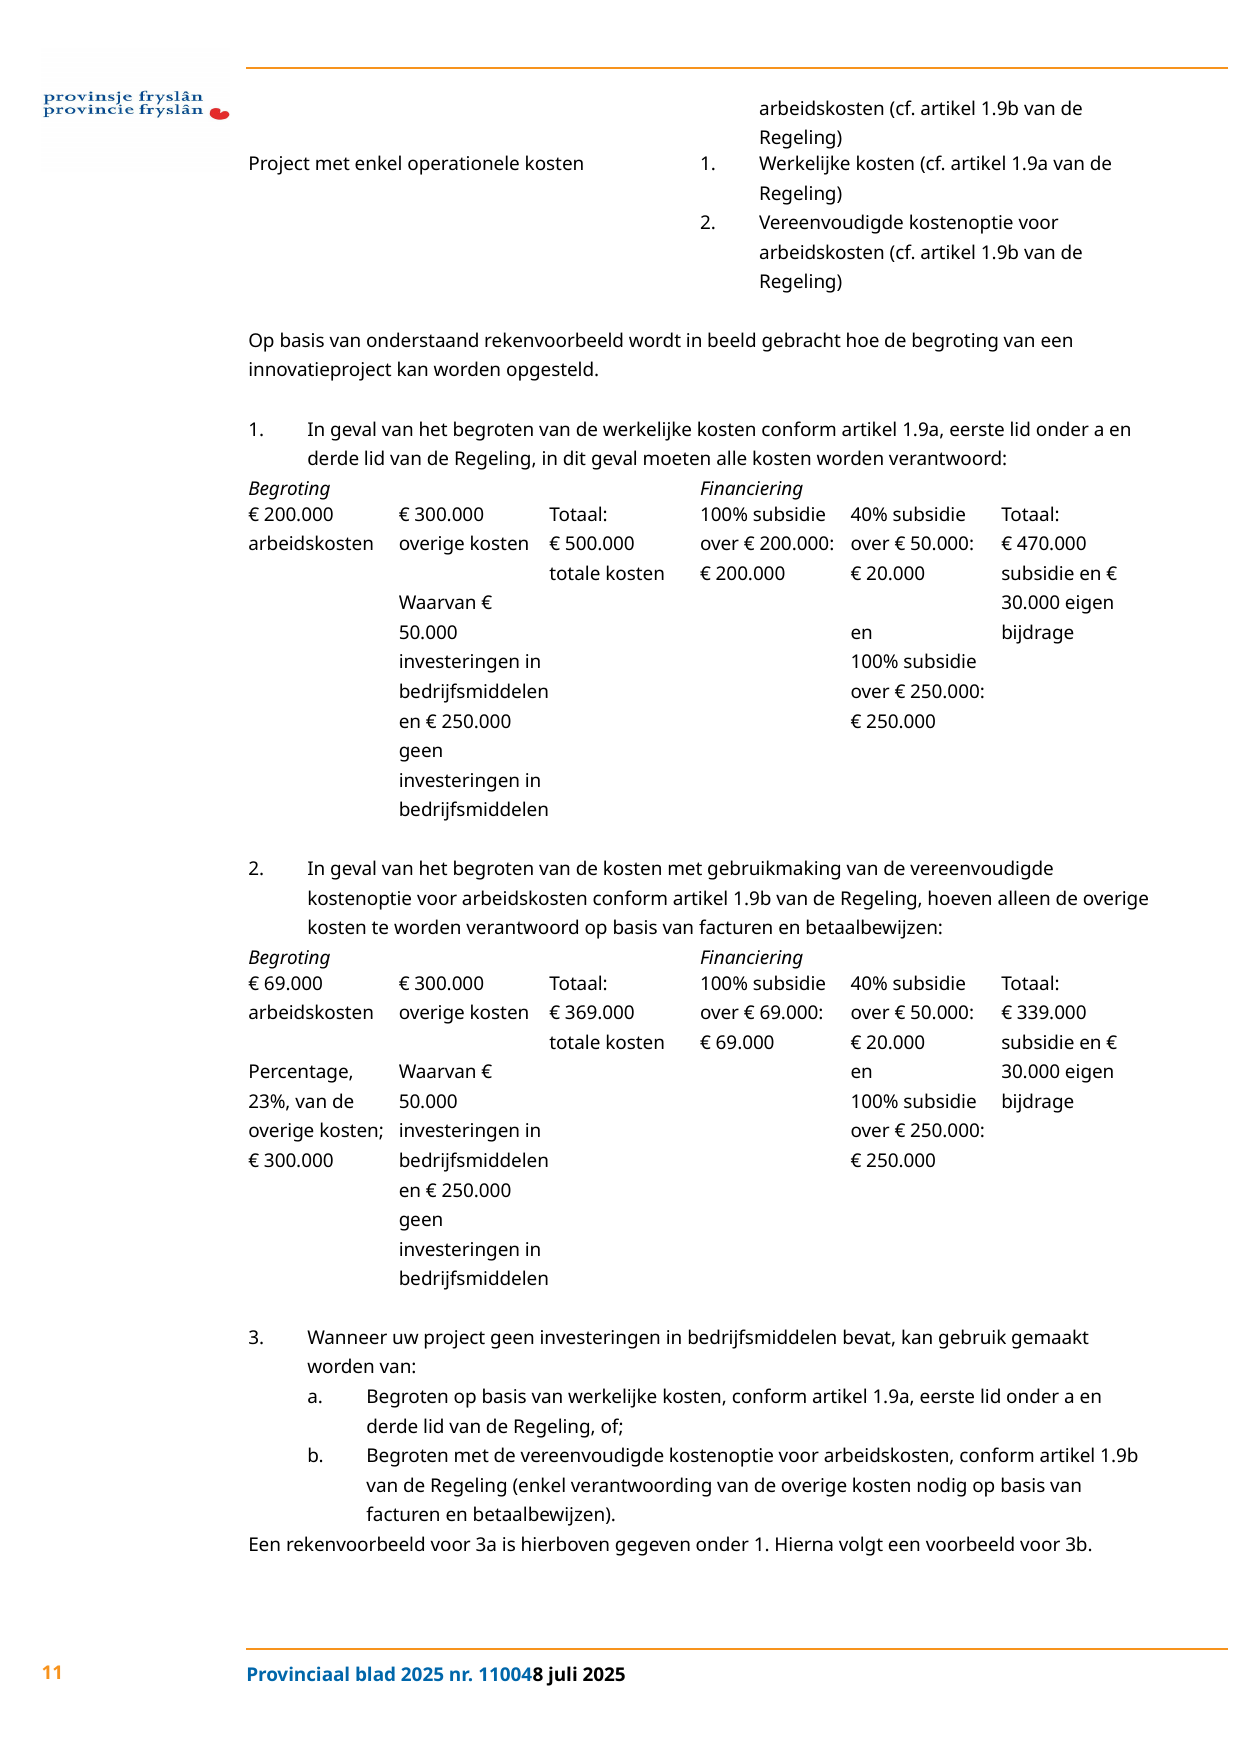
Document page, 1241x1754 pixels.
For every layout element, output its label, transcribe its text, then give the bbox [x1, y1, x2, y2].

list In geval van het begroten van de werkelijke kosten conform artikel 1.9a, eerste lid onder a en derde lid van de Regeling, in dit geval moeten alle kosten worden verantwoord: [248, 416, 1152, 471]
table_cell € 300.000 overige kosten Waarvan € 50.000 investeringen in bedrijfsmiddelen en € 250.000 geen investeringen in bedrijfsmiddelen [399, 501, 549, 822]
text Een rekenvoorbeeld voor 3a is hierboven gegeven onder 1. Hierna volgt een voorbeeld voor 3b. [248, 1531, 1152, 1557]
list Wanneer uw project geen investeringen in bedrijfsmiddelen bevat, kan gebruik gemaakt worden van: [248, 1324, 1152, 1379]
list Begroten op basis van werkelijke kosten, conform artikel 1.9a, eerste lid onder a en derde lid van de Regeling, of; [307, 1383, 1152, 1438]
table_cell 100% subsidie over € 69.000: € 69.000 [700, 970, 850, 1291]
table_header Begroting [248, 475, 700, 501]
table_header [1001, 944, 1152, 970]
table_cell € 200.000 arbeidskosten [248, 501, 398, 822]
table_header Begroting [248, 944, 700, 970]
table_cell 40% subsidie over € 50.000: € 20.000 en 100% subsidie over € 250.000: € 250.000 [850, 501, 1001, 822]
table_cell Werkelijke kosten (cf. artikel 1.9a van de Regeling) Vereenvoudigde kostenoptie voor arbeidskosten (cf. artikel 1.9b van de Regeling) [700, 150, 1152, 294]
list Begroten met de vereenvoudigde kostenoptie voor arbeidskosten, conform artikel 1.9b van de Regeling (enkel verantwoording van de overige kosten nodig op basis van facturen en betaalbewijzen). [307, 1442, 1152, 1527]
list In geval van het begroten van de kosten met gebruikmaking van de vereenvoudigde kostenoptie voor arbeidskosten conform artikel 1.9b van de Regeling, hoeven alleen de overige kosten te worden verantwoord op basis van facturen en betaalbewijzen: [248, 855, 1152, 940]
table_cell 100% subsidie over € 200.000: € 200.000 [700, 501, 850, 822]
table_cell Project met enkel operationele kosten [248, 150, 700, 294]
table_cell arbeidskosten (cf. artikel 1.9b van de Regeling) [700, 95, 1152, 150]
table_header Financiering [700, 475, 1152, 501]
table_cell Totaal: € 369.000 totale kosten [549, 970, 700, 1291]
table_cell Totaal: € 470.000 subsidie en € 30.000 eigen bijdrage [1001, 501, 1152, 822]
table_cell € 69.000 arbeidskosten Percentage, 23%, van de overige kosten; € 300.000 [248, 970, 398, 1291]
table_cell 40% subsidie over € 50.000: € 20.000 en 100% subsidie over € 250.000: € 250.000 [850, 970, 1001, 1291]
text Op basis van onderstaand rekenvoorbeeld wordt in beeld gebracht hoe de begroting van een innovatieproject kan worden opgesteld. [248, 327, 1152, 382]
picture [41, 47, 231, 172]
table_cell Totaal: € 500.000 totale kosten [549, 501, 700, 822]
table_cell [248, 95, 700, 150]
table_cell € 300.000 overige kosten Waarvan € 50.000 investeringen in bedrijfsmiddelen en € 250.000 geen investeringen in bedrijfsmiddelen [399, 970, 549, 1291]
table_cell Totaal: € 339.000 subsidie en € 30.000 eigen bijdrage [1001, 970, 1152, 1291]
table_header Financiering [700, 944, 1001, 970]
